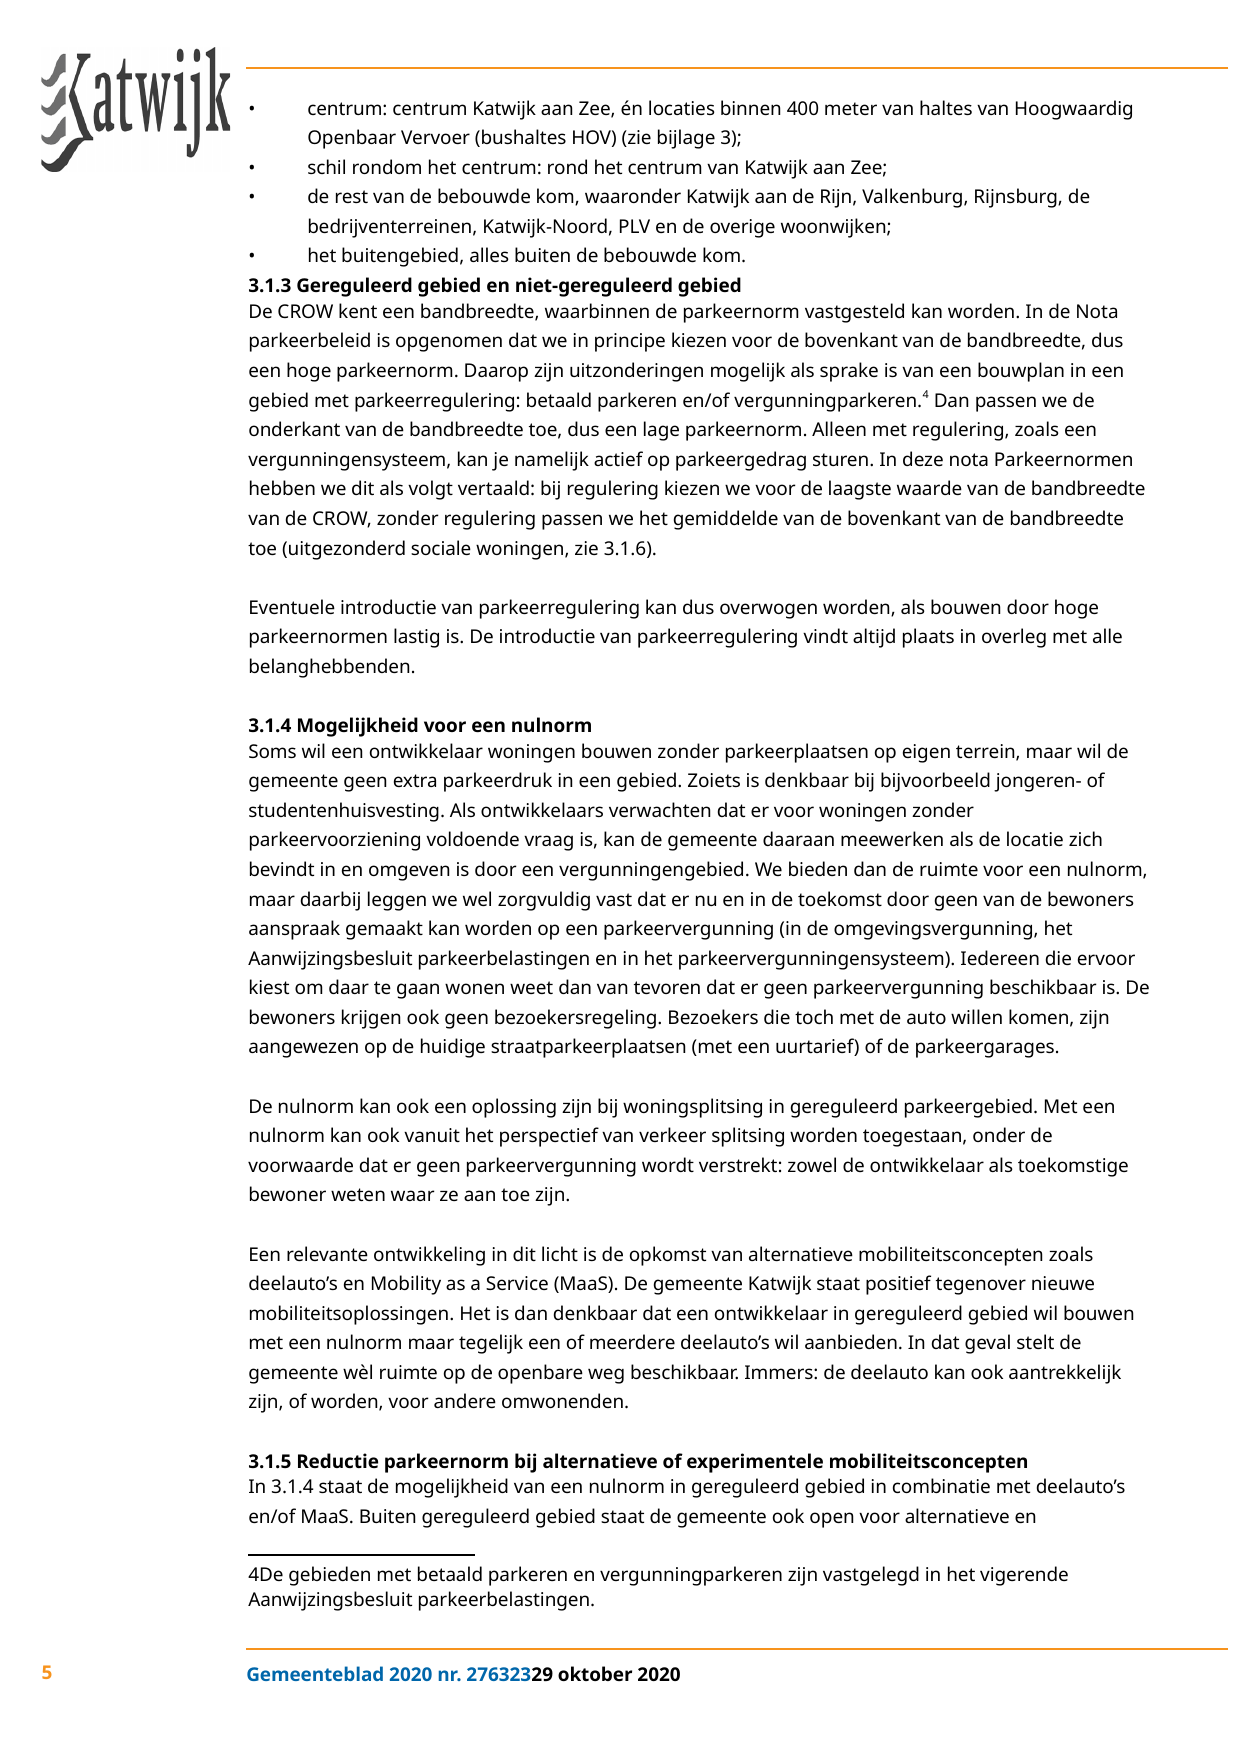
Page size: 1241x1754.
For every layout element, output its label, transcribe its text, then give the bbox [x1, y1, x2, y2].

list het buitengebied, alles buiten de bebouwde kom. [248, 243, 1152, 268]
list centrum: centrum Katwijk aan Zee, én locaties binnen 400 meter van haltes van Hoogwaardig Openbaar Vervoer (bushaltes HOV) (zie bijlage 3); [248, 95, 1152, 150]
picture [41, 47, 231, 172]
list schil rondom het centrum: rond het centrum van Katwijk aan Zee; [248, 154, 1152, 180]
text Eventuele introductie van parkeerregulering kan dus overwogen worden, als bouwen door hoge parkeernormen lastig is. De introductie van parkeerregulering vindt altijd plaats in overleg met alle belanghebbenden. [248, 594, 1152, 679]
text De gebieden met betaald parkeren en vergunningparkeren zijn vastgelegd in het vigerende Aanwijzingsbesluit parkeerbelastingen. [248, 1561, 1152, 1612]
text In 3.1.4 staat de mogelijkheid van een nulnorm in gereguleerd gebied in combinatie met deelauto’s en/of MaaS. Buiten gereguleerd gebied staat de gemeente ook open voor alternatieve en [248, 1474, 1152, 1529]
text 3.1.4 Mogelijkheid voor een nulnorm [248, 712, 1152, 738]
text 3.1.5 Reductie parkeernorm bij alternatieve of experimentele mobiliteitsconcepten [248, 1448, 1152, 1474]
text De nulnorm kan ook een oplossing zijn bij woningsplitsing in gereguleerd parkeergebied. Met een nulnorm kan ook vanuit het perspectief van verkeer splitsing worden toegestaan, onder de voorwaarde dat er geen parkeervergunning wordt verstrekt: zowel de ontwikkelaar als toekomstige bewoner weten waar ze aan toe zijn. [248, 1093, 1152, 1207]
text Soms wil een ontwikkelaar woningen bouwen zonder parkeerplaatsen op eigen terrein, maar wil de gemeente geen extra parkeerdruk in een gebied. Zoiets is denkbaar bij bijvoorbeeld jongeren- of studentenhuisvesting. Als ontwikkelaars verwachten dat er voor woningen zonder parkeervoorziening voldoende vraag is, kan de gemeente daaraan meewerken als de locatie zich bevindt in en omgeven is door een vergunningengebied. We bieden dan de ruimte voor een nulnorm, maar daarbij leggen we wel zorgvuldig vast dat er nu en in de toekomst door geen van de bewoners aanspraak gemaakt kan worden op een parkeervergunning (in de omgevingsvergunning, het Aanwijzingsbesluit parkeerbelastingen en in het parkeervergunningensysteem). Iedereen die ervoor kiest om daar te gaan wonen weet dan van tevoren dat er geen parkeervergunning beschikbaar is. De bewoners krijgen ook geen bezoekersregeling. Bezoekers die toch met de auto willen komen, zijn aangewezen op de huidige straatparkeerplaatsen (met een uurtarief) of de parkeergarages. [248, 738, 1152, 1059]
text De CROW kent een bandbreedte, waarbinnen de parkeernorm vastgesteld kan worden. In de Nota parkeerbeleid is opgenomen dat we in principe kiezen voor de bovenkant van de bandbreedte, dus een hoge parkeernorm. Daarop zijn uitzonderingen mogelijk als sprake is van een bouwplan in een gebied met parkeerregulering: betaald parkeren en/of vergunningparkeren. Dan passen we de onderkant van de bandbreedte toe, dus een lage parkeernorm. Alleen met regulering, zoals een vergunningensysteem, kan je namelijk actief op parkeergedrag sturen. In deze nota Parkeernormen hebben we dit als volgt vertaald: bij regulering kiezen we voor de laagste waarde van de bandbreedte van de CROW, zonder regulering passen we het gemiddelde van de bovenkant van de bandbreedte toe (uitgezonderd sociale woningen, zie 3.1.6). [248, 298, 1152, 560]
text Een relevante ontwikkeling in dit licht is de opkomst van alternatieve mobiliteitsconcepten zoals deelauto’s en Mobility as a Service (MaaS). De gemeente Katwijk staat positief tegenover nieuwe mobiliteitsoplossingen. Het is dan denkbaar dat een ontwikkelaar in gereguleerd gebied wil bouwen met een nulnorm maar tegelijk een of meerdere deelauto’s wil aanbieden. In dat geval stelt de gemeente wèl ruimte op de openbare weg beschikbaar. Immers: de deelauto kan ook aantrekkelijk zijn, of worden, voor andere omwonenden. [248, 1241, 1152, 1414]
list de rest van de bebouwde kom, waaronder Katwijk aan de Rijn, Valkenburg, Rijnsburg, de bedrijventerreinen, Katwijk-Noord, PLV en de overige woonwijken; [248, 183, 1152, 239]
text 3.1.3 Gereguleerd gebied en niet-gereguleerd gebied [248, 272, 1152, 298]
